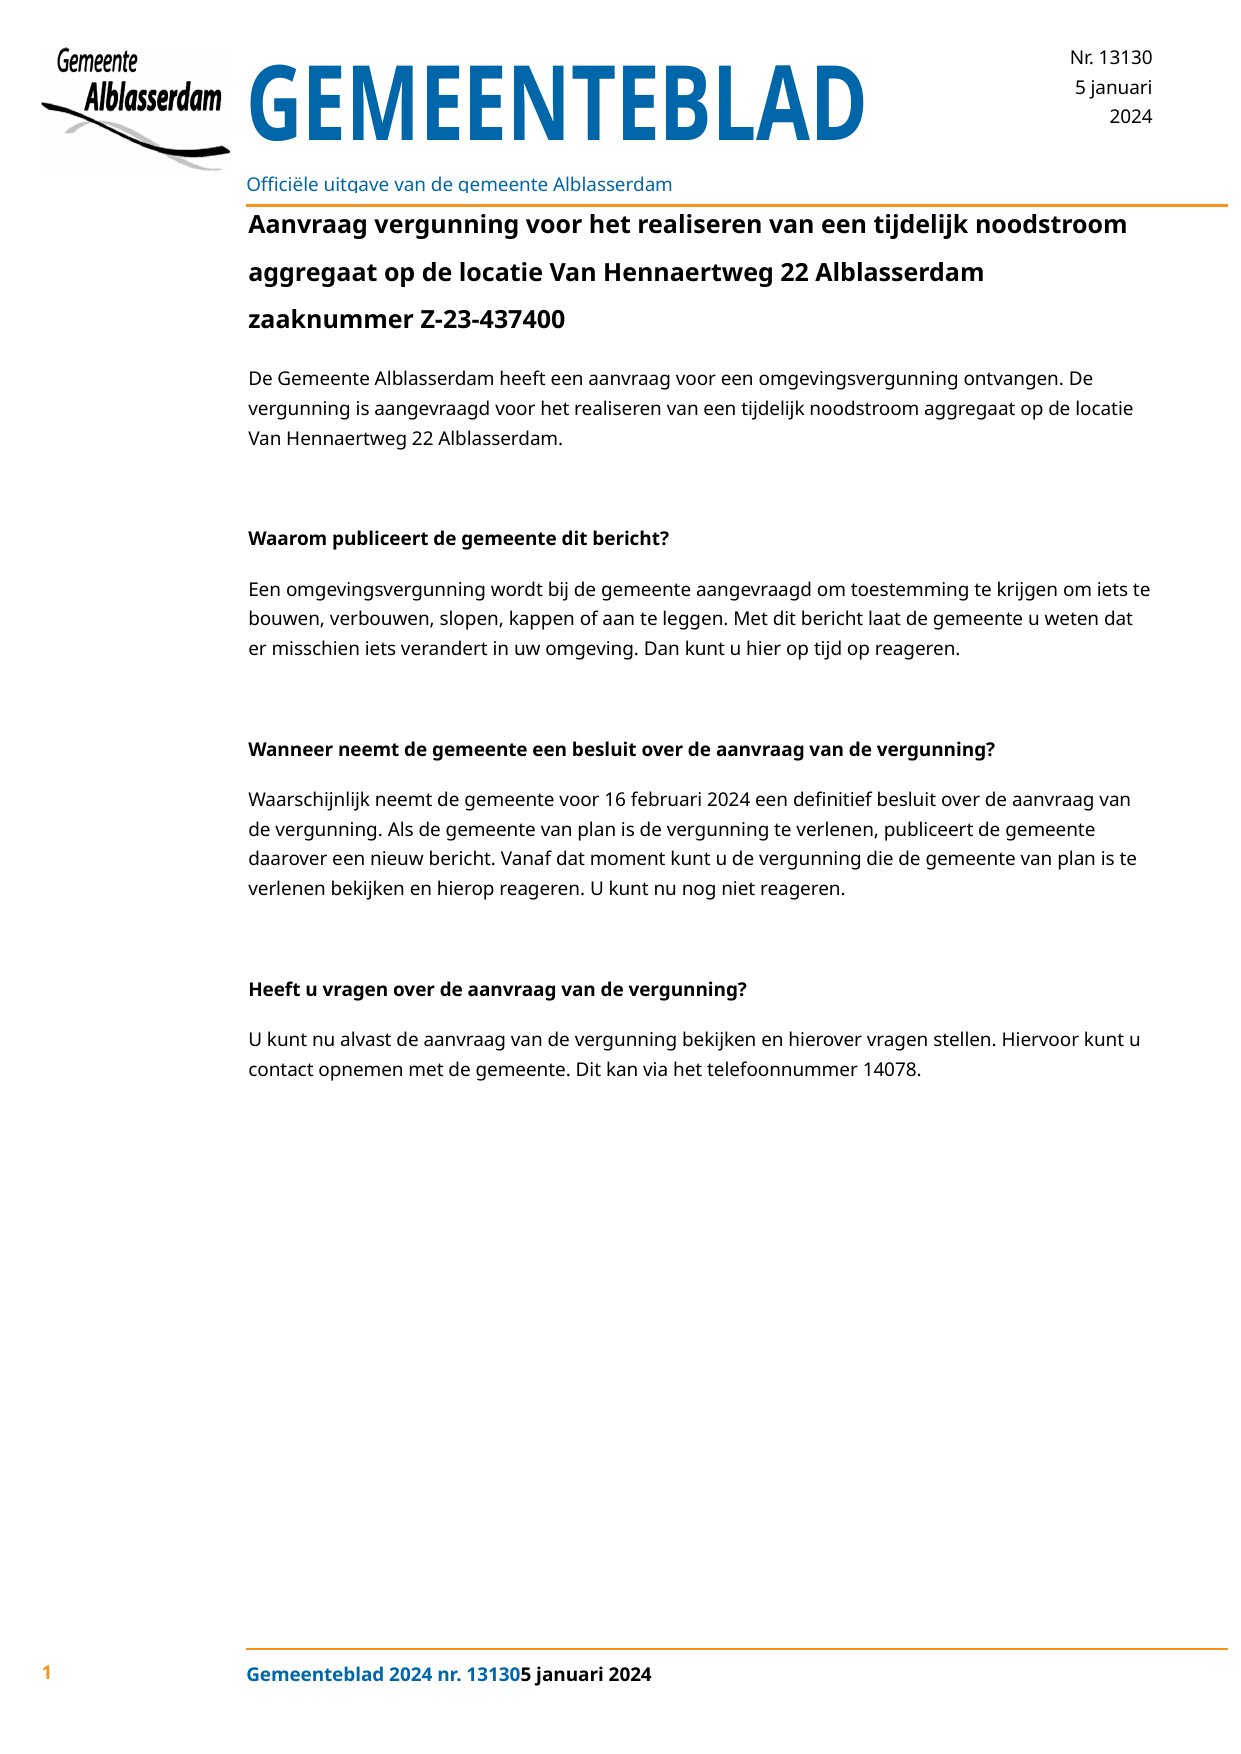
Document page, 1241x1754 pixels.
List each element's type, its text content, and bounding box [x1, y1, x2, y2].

text U kunt nu alvast de aanvraag van de vergunning bekijken en hierover vragen stellen. Hiervoor kunt u contact opnemen met de gemeente. Dit kan via het telefoonnummer 14078. [248, 1026, 1152, 1082]
text Waarom publiceert de gemeente dit bericht? [248, 526, 1152, 551]
text Heeft u vragen over de aanvraag van de vergunning? [248, 976, 1152, 1002]
text Een omgevingsvergunning wordt bij de gemeente aangevraagd om toestemming te krijgen om iets te bouwen, verbouwen, slopen, kappen of aan te leggen. Met dit bericht laat de gemeente u weten dat er misschien iets verandert in uw omgeving. Dan kunt u hier op tijd op reageren. [248, 576, 1152, 661]
text Wanneer neemt de gemeente een besluit over de aanvraag van de vergunning? [248, 736, 1152, 762]
picture [41, 47, 231, 172]
text Aanvraag vergunning voor het realiseren van een tijdelijk noodstroom aggregaat op de locatie Van Hennaertweg 22 Alblasserdam zaaknummer Z-23-437400 [248, 207, 1152, 336]
text De Gemeente Alblasserdam heeft een aanvraag voor een omgevingsvergunning ontvangen. De vergunning is aangevraagd voor het realiseren van een tijdelijk noodstroom aggregaat op de locatie Van Hennaertweg 22 Alblasserdam. [248, 366, 1152, 450]
text Waarschijnlijk neemt de gemeente voor 16 februari 2024 een definitief besluit over de aanvraag van de vergunning. Als de gemeente van plan is de vergunning te verlenen, publiceert de gemeente daarover een nieuw bericht. Vanaf dat moment kunt u de vergunning die de gemeente van plan is te verlenen bekijken en hierop reageren. U kunt nu nog niet reageren. [248, 786, 1152, 901]
